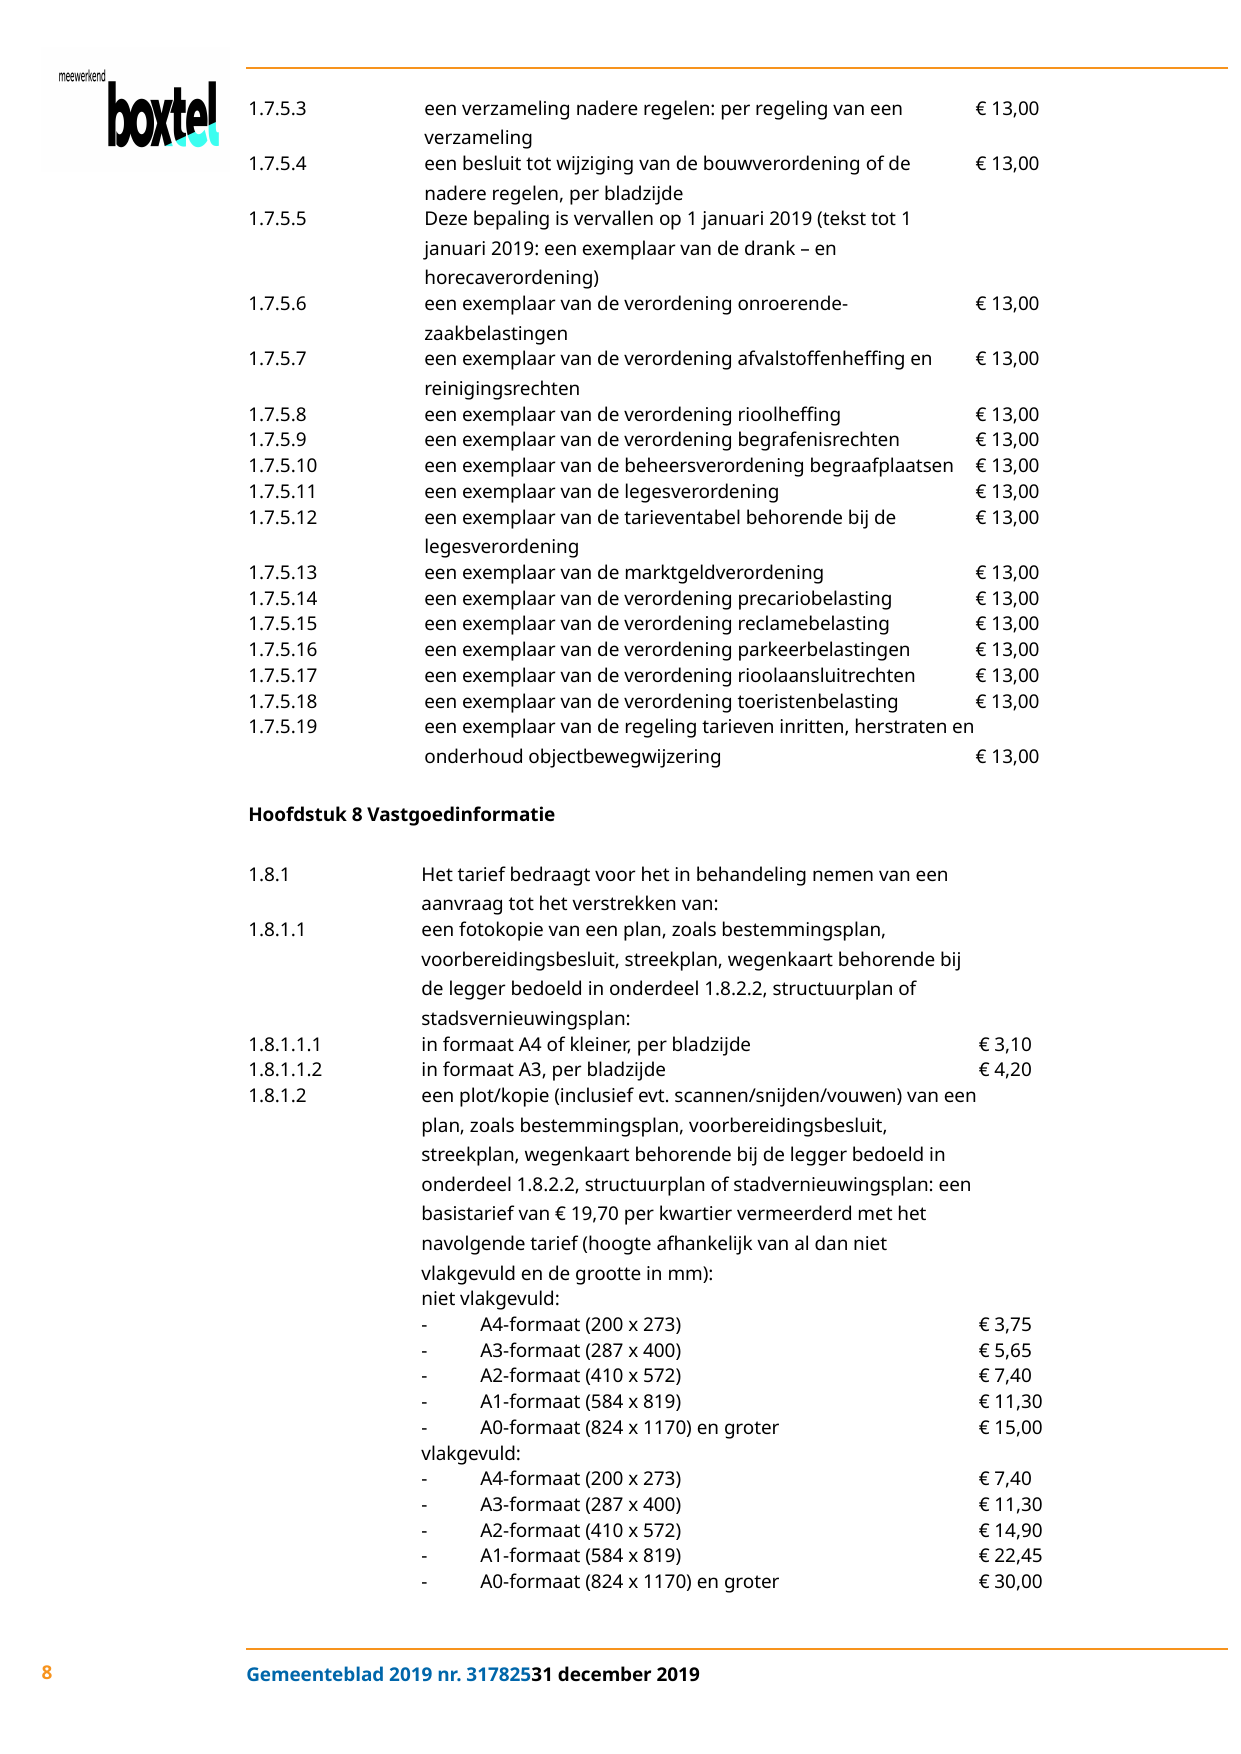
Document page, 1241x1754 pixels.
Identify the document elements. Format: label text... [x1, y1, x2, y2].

table_cell € 5,65 [979, 1337, 1152, 1363]
table_cell 1.7.5.17 [248, 662, 424, 688]
table_cell € 22,45 [979, 1543, 1152, 1568]
table_cell 1.7.5.11 [248, 478, 424, 504]
table_cell 1.7.5.15 [248, 611, 424, 636]
table_cell 1.8.1.1 [248, 916, 421, 1031]
table_cell 1.7.5.18 [248, 688, 424, 713]
table_cell 1.7.5.19 [248, 714, 424, 769]
table_cell een verzameling nadere regelen: per regeling van een verzameling [424, 95, 975, 150]
table_header [979, 861, 1152, 916]
table_cell een besluit tot wijziging van de bouwverordening of de nadere regelen, per bladzijde [424, 150, 975, 205]
table_cell € 13,00 [975, 662, 1152, 688]
table_cell een plot/kopie (inclusief evt. scannen/snijden/vouwen) van een plan, zoals bestemmingsplan, voorbereidingsbesluit, streekplan, wegenkaart behorende bij de legger bedoeld in onderdeel 1.8.2.2, structuurplan of stadvernieuwingsplan: een basistarief van € 19,70 per kwartier vermeerderd met het navolgende tarief (hoogte afhankelijk van al dan niet vlakgevuld en de grootte in mm): [421, 1082, 978, 1285]
table_cell 1.7.5.4 [248, 150, 424, 205]
table_cell € 13,00 [975, 688, 1152, 713]
table_cell € 14,90 [979, 1517, 1152, 1543]
table_cell [248, 1517, 421, 1543]
table_cell A2-formaat (410 x 572) [421, 1363, 978, 1388]
table_cell € 3,75 [979, 1311, 1152, 1337]
table_cell een exemplaar van de marktgeldverordening [424, 559, 975, 585]
table_cell A4-formaat (200 x 273) [421, 1466, 978, 1491]
table_cell A0-formaat (824 x 1170) en groter [421, 1414, 978, 1440]
table_cell € 13,00 [975, 585, 1152, 611]
table_cell [248, 1311, 421, 1337]
table_cell [248, 1285, 421, 1311]
table_cell € 13,00 [975, 559, 1152, 585]
table_cell € 11,30 [979, 1388, 1152, 1414]
picture [41, 47, 231, 172]
table_cell niet vlakgevuld: [421, 1285, 978, 1311]
table_cell [979, 1082, 1152, 1285]
table_cell [248, 1440, 421, 1466]
table_cell [248, 1388, 421, 1414]
table_cell € 13,00 [975, 714, 1152, 769]
table_cell 1.7.5.10 [248, 453, 424, 478]
table_cell een exemplaar van de verordening onroerende-zaakbelastingen [424, 290, 975, 346]
table_cell 1.8.1.2 [248, 1082, 421, 1285]
table_cell Deze bepaling is vervallen op 1 januari 2019 (tekst tot 1 januari 2019: een exemplaar van de drank – en horecaverordening) [424, 205, 975, 290]
table_cell € 13,00 [975, 150, 1152, 205]
table_cell A3-formaat (287 x 400) [421, 1491, 978, 1517]
table_cell [979, 916, 1152, 1031]
table_cell een fotokopie van een plan, zoals bestemmingsplan, voorbereidingsbesluit, streekplan, wegenkaart behorende bij de legger bedoeld in onderdeel 1.8.2.2, structuurplan of stadsvernieuwingsplan: [421, 916, 978, 1031]
table_cell € 11,30 [979, 1491, 1152, 1517]
table_cell [248, 1491, 421, 1517]
table_cell € 13,00 [975, 504, 1152, 559]
table_cell € 13,00 [975, 453, 1152, 478]
table_cell € 13,00 [975, 346, 1152, 401]
table_cell € 13,00 [975, 401, 1152, 427]
table_header 1.8.1 [248, 861, 421, 916]
table_cell 1.7.5.3 [248, 95, 424, 150]
table_cell € 3,10 [979, 1031, 1152, 1056]
table_cell A0-formaat (824 x 1170) en groter [421, 1569, 978, 1594]
table_cell € 15,00 [979, 1414, 1152, 1440]
table_cell [248, 1363, 421, 1388]
table_cell [979, 1285, 1152, 1311]
table_cell 1.7.5.13 [248, 559, 424, 585]
table_cell 1.7.5.6 [248, 290, 424, 346]
table_cell A3-formaat (287 x 400) [421, 1337, 978, 1363]
table_cell een exemplaar van de beheersverordening begraafplaatsen [424, 453, 975, 478]
table_header Het tarief bedraagt voor het in behandeling nemen van een aanvraag tot het verstrekken van: [421, 861, 978, 916]
table_cell € 30,00 [979, 1569, 1152, 1594]
table_cell [979, 1440, 1152, 1466]
table_cell een exemplaar van de verordening parkeerbelastingen [424, 636, 975, 662]
table_cell 1.7.5.5 [248, 205, 424, 290]
table_cell [248, 1569, 421, 1594]
table_cell een exemplaar van de verordening rioolheffing [424, 401, 975, 427]
table_cell € 4,20 [979, 1056, 1152, 1082]
table_cell A1-formaat (584 x 819) [421, 1543, 978, 1568]
table_cell € 13,00 [975, 611, 1152, 636]
table_cell 1.8.1.1.2 [248, 1056, 421, 1082]
text Hoofdstuk 8 Vastgoedinformatie [248, 802, 1152, 827]
table_cell [975, 205, 1152, 290]
table_cell een exemplaar van de regeling tarieven inritten, herstraten en onderhoud objectbewegwijzering [424, 714, 975, 769]
table_cell € 13,00 [975, 478, 1152, 504]
table_cell een exemplaar van de verordening reclamebelasting [424, 611, 975, 636]
table_cell vlakgevuld: [421, 1440, 978, 1466]
table_cell [248, 1337, 421, 1363]
table_cell 1.7.5.14 [248, 585, 424, 611]
table_cell een exemplaar van de verordening begrafenisrechten [424, 427, 975, 452]
table_cell € 13,00 [975, 427, 1152, 452]
table_cell € 13,00 [975, 290, 1152, 346]
table_cell in formaat A3, per bladzijde [421, 1056, 978, 1082]
table_cell [248, 1543, 421, 1568]
table_cell 1.7.5.12 [248, 504, 424, 559]
table_cell € 13,00 [975, 95, 1152, 150]
table_cell een exemplaar van de verordening precariobelasting [424, 585, 975, 611]
table_cell een exemplaar van de verordening toeristenbelasting [424, 688, 975, 713]
table_cell een exemplaar van de legesverordening [424, 478, 975, 504]
table_cell een exemplaar van de verordening rioolaansluitrechten [424, 662, 975, 688]
table_cell een exemplaar van de tarieventabel behorende bij de legesverordening [424, 504, 975, 559]
table_cell 1.7.5.8 [248, 401, 424, 427]
table_cell A4-formaat (200 x 273) [421, 1311, 978, 1337]
table_cell in formaat A4 of kleiner, per bladzijde [421, 1031, 978, 1056]
table_cell [248, 1414, 421, 1440]
table_cell 1.7.5.9 [248, 427, 424, 452]
table_cell [248, 1466, 421, 1491]
table_cell A1-formaat (584 x 819) [421, 1388, 978, 1414]
table_cell een exemplaar van de verordening afvalstoffenheffing en reinigingsrechten [424, 346, 975, 401]
table_cell 1.7.5.16 [248, 636, 424, 662]
table_cell 1.8.1.1.1 [248, 1031, 421, 1056]
table_cell 1.7.5.7 [248, 346, 424, 401]
table_cell A2-formaat (410 x 572) [421, 1517, 978, 1543]
table_cell € 13,00 [975, 636, 1152, 662]
table_cell € 7,40 [979, 1466, 1152, 1491]
table_cell € 7,40 [979, 1363, 1152, 1388]
